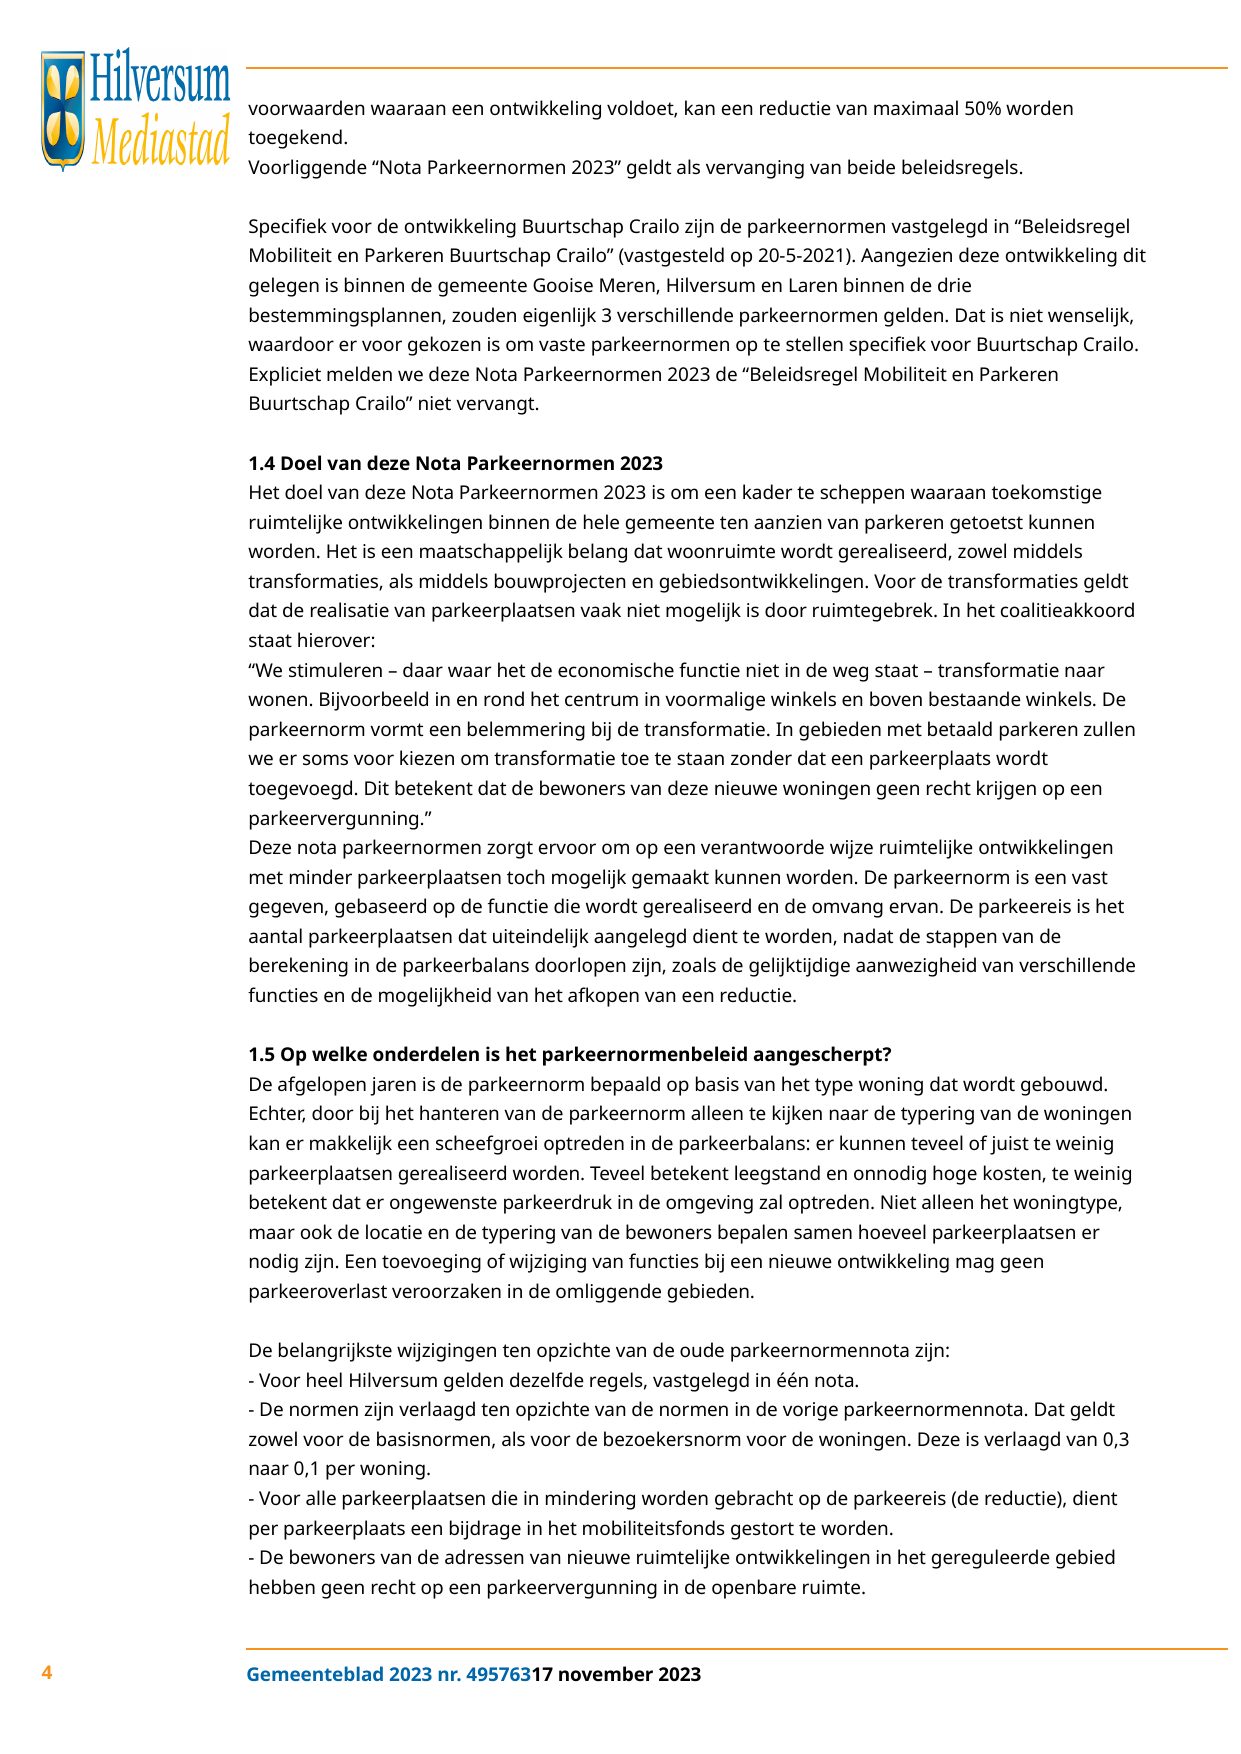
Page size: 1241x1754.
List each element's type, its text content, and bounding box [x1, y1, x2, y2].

text De afgelopen jaren is de parkeernorm bepaald op basis van het type woning dat wordt gebouwd. Echter, door bij het hanteren van de parkeernorm alleen te kijken naar de typering van de woningen kan er makkelijk een scheefgroei optreden in de parkeerbalans: er kunnen teveel of juist te weinig parkeerplaatsen gerealiseerd worden. Teveel betekent leegstand en onnodig hoge kosten, te weinig betekent dat er ongewenste parkeerdruk in de omgeving zal optreden. Niet alleen het woningtype, maar ook de locatie en de typering van de bewoners bepalen samen hoeveel parkeerplaatsen er nodig zijn. Een toevoeging of wijziging van functies bij een nieuwe ontwikkeling mag geen parkeeroverlast veroorzaken in de omliggende gebieden. [248, 1071, 1152, 1304]
text 1.4 Doel van deze Nota Parkeernormen 2023 [248, 450, 1152, 476]
picture [41, 47, 231, 172]
text Specifiek voor de ontwikkeling Buurtschap Crailo zijn de parkeernormen vastgelegd in “Beleidsregel Mobiliteit en Parkeren Buurtschap Crailo” (vastgesteld op 20-5-2021). Aangezien deze ontwikkeling dit gelegen is binnen de gemeente Gooise Meren, Hilversum en Laren binnen de drie bestemmingsplannen, zouden eigenlijk 3 verschillende parkeernormen gelden. Dat is niet wenselijk, waardoor er voor gekozen is om vaste parkeernormen op te stellen specifiek voor Buurtschap Crailo. Expliciet melden we deze Nota Parkeernormen 2023 de “Beleidsregel Mobiliteit en Parkeren Buurtschap Crailo” niet vervangt. [248, 213, 1152, 416]
text Het doel van deze Nota Parkeernormen 2023 is om een kader te scheppen waaraan toekomstige ruimtelijke ontwikkelingen binnen de hele gemeente ten aanzien van parkeren getoetst kunnen worden. Het is een maatschappelijk belang dat woonruimte wordt gerealiseerd, zowel middels transformaties, als middels bouwprojecten en gebiedsontwikkelingen. Voor de transformaties geldt dat de realisatie van parkeerplaatsen vaak niet mogelijk is door ruimtegebrek. In het coalitieakkoord staat hierover: [248, 479, 1152, 653]
text voorwaarden waaraan een ontwikkeling voldoet, kan een reductie van maximaal 50% worden toegekend. [248, 95, 1152, 150]
text - De bewoners van de adressen van nieuwe ruimtelijke ontwikkelingen in het gereguleerde gebied hebben geen recht op een parkeervergunning in de openbare ruimte. [248, 1544, 1152, 1600]
text Voorliggende “Nota Parkeernormen 2023” geldt als vervanging van beide beleidsregels. [248, 154, 1152, 180]
text “We stimuleren – daar waar het de economische functie niet in de weg staat – transformatie naar wonen. Bijvoorbeeld in en rond het centrum in voormalige winkels en boven bestaande winkels. De parkeernorm vormt een belemmering bij de transformatie. In gebieden met betaald parkeren zullen we er soms voor kiezen om transformatie toe te staan zonder dat een parkeerplaats wordt toegevoegd. Dit betekent dat de bewoners van deze nieuwe woningen geen recht krijgen op een parkeervergunning.” [248, 657, 1152, 831]
text 1.5 Op welke onderdelen is het parkeernormenbeleid aangescherpt? [248, 1041, 1152, 1067]
text - Voor alle parkeerplaatsen die in mindering worden gebracht op de parkeereis (de reductie), dient per parkeerplaats een bijdrage in het mobiliteitsfonds gestort te worden. [248, 1485, 1152, 1541]
text Deze nota parkeernormen zorgt ervoor om op een verantwoorde wijze ruimtelijke ontwikkelingen met minder parkeerplaatsen toch mogelijk gemaakt kunnen worden. De parkeernorm is een vast gegeven, gebaseerd op de functie die wordt gerealiseerd en de omvang ervan. De parkeereis is het aantal parkeerplaatsen dat uiteindelijk aangelegd dient te worden, nadat de stappen van de berekening in de parkeerbalans doorlopen zijn, zoals de gelijktijdige aanwezigheid van verschillende functies en de mogelijkheid van het afkopen van een reductie. [248, 834, 1152, 1008]
text - Voor heel Hilversum gelden dezelfde regels, vastgelegd in één nota. [248, 1367, 1152, 1393]
text De belangrijkste wijzigingen ten opzichte van de oude parkeernormennota zijn: [248, 1337, 1152, 1363]
text - De normen zijn verlaagd ten opzichte van de normen in de vorige parkeernormennota. Dat geldt zowel voor de basisnormen, als voor de bezoekersnorm voor de woningen. Deze is verlaagd van 0,3 naar 0,1 per woning. [248, 1396, 1152, 1481]
